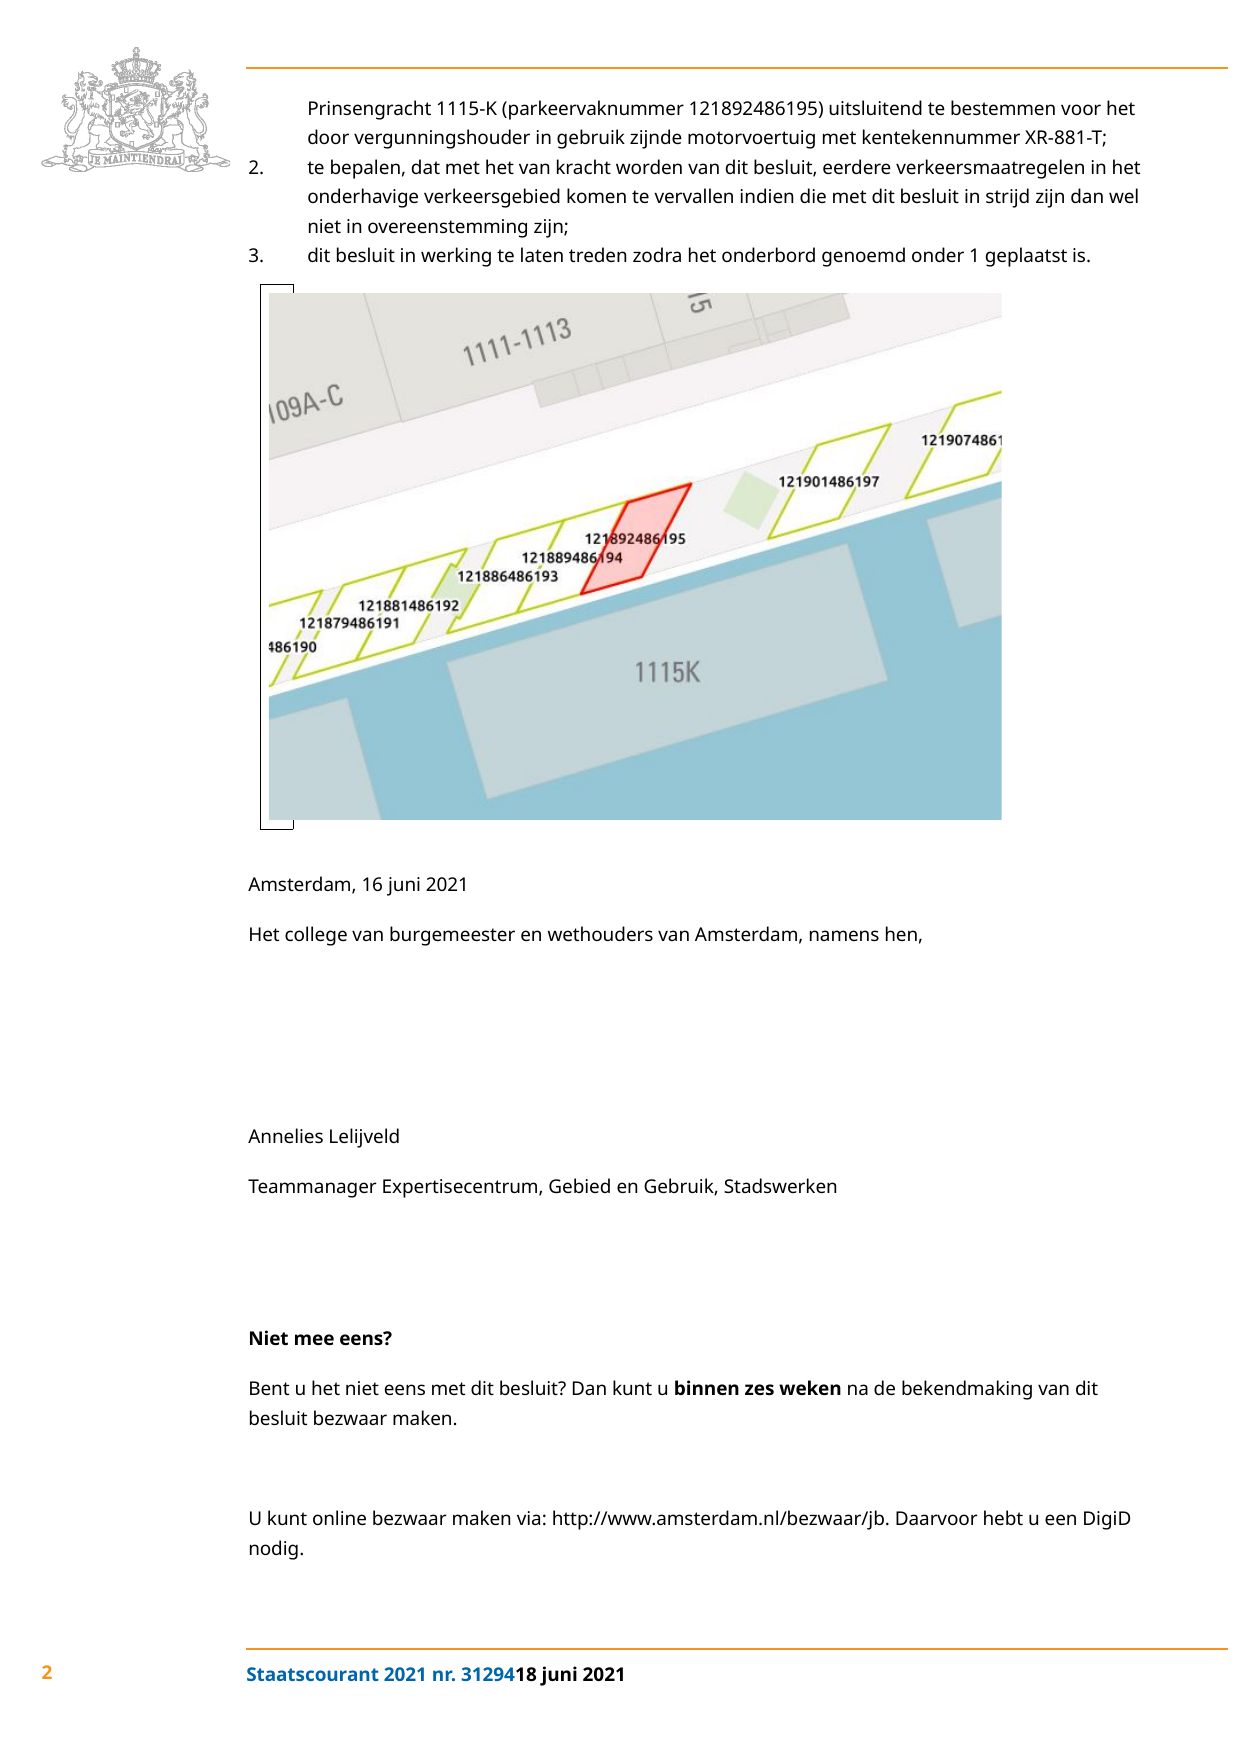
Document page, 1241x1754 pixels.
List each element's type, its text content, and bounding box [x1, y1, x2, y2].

picture [268, 293, 1002, 820]
text Niet mee eens? [248, 1325, 1152, 1351]
list dit besluit in werking te laten treden zodra het onderbord genoemd onder 1 geplaatst is. [248, 243, 1152, 268]
picture [41, 47, 231, 172]
text Annelies Lelijveld [248, 1123, 1152, 1149]
text Het college van burgemeester en wethouders van Amsterdam, namens hen, [248, 921, 1152, 947]
text U kunt online bezwaar maken via: http://www.amsterdam.nl/bezwaar/jb. Daarvoor hebt u een DigiD nodig. [248, 1506, 1152, 1561]
list Prinsengracht 1115-K (parkeervaknummer 121892486195) uitsluitend te bestemmen voor het door vergunningshouder in gebruik zijnde motorvoertuig met kentekennummer XR-881-T; [248, 95, 1152, 150]
list te bepalen, dat met het van kracht worden van dit besluit, eerdere verkeersmaatregelen in het onderhavige verkeersgebied komen te vervallen indien die met dit besluit in strijd zijn dan wel niet in overeenstemming zijn; [248, 154, 1152, 239]
text Teammanager Expertisecentrum, Gebied en Gebruik, Stadswerken [248, 1173, 1152, 1199]
text Bent u het niet eens met dit besluit? Dan kunt u binnen zes weken na de bekendmaking van dit besluit bezwaar maken. [248, 1375, 1152, 1431]
text Amsterdam, 16 juni 2021 [248, 871, 1152, 897]
